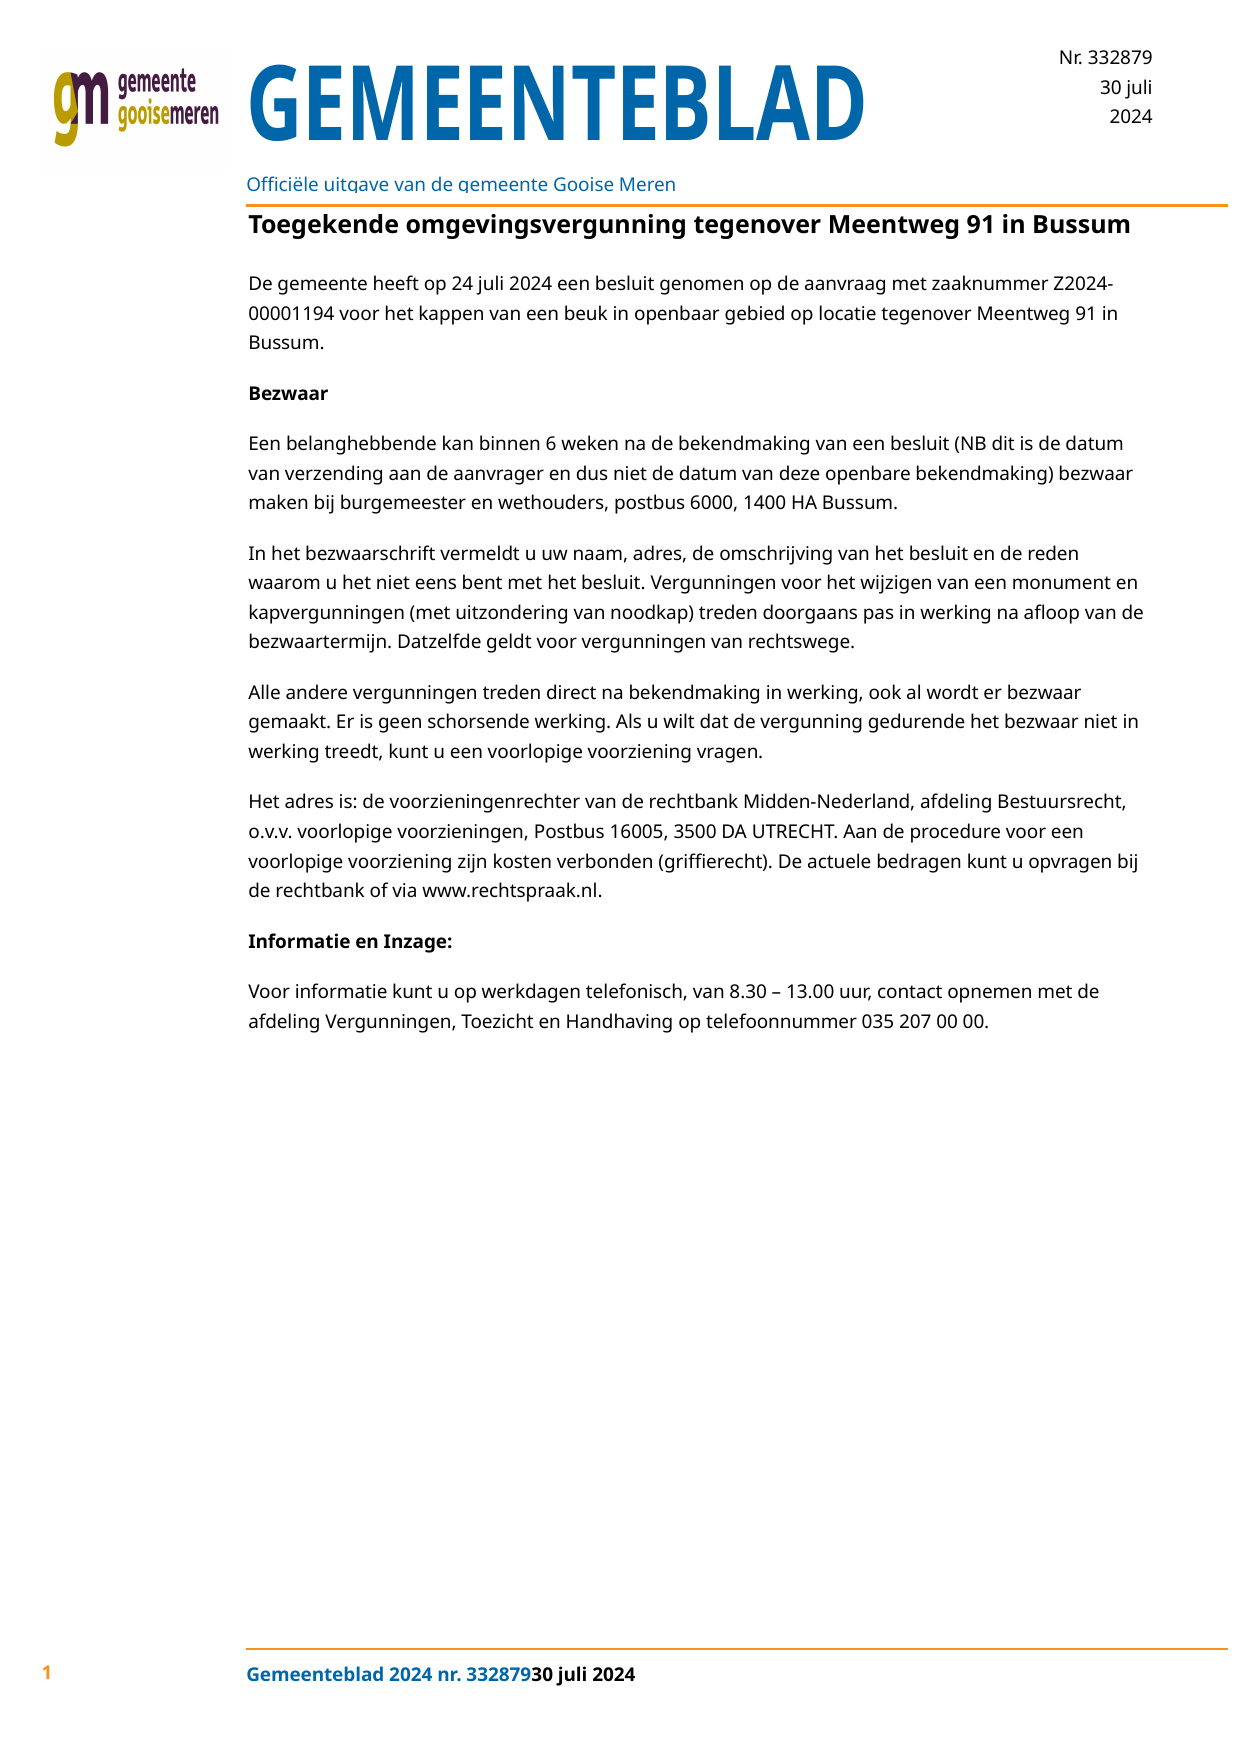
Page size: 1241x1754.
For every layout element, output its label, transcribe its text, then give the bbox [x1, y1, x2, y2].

text In het bezwaarschrift vermeldt u uw naam, adres, de omschrijving van het besluit en de reden waarom u het niet eens bent met het besluit. Vergunningen voor het wijzigen van een monument en kapvergunningen (met uitzondering van noodkap) treden doorgaans pas in werking na afloop van de bezwaartermijn. Datzelfde geldt voor vergunningen van rechtswege. [248, 540, 1152, 654]
text Informatie en Inzage: [248, 928, 1152, 953]
text Voor informatie kunt u op werkdagen telefonisch, van 8.30 – 13.00 uur, contact opnemen met de afdeling Vergunningen, Toezicht en Handhaving op telefoonnummer 035 207 00 00. [248, 978, 1152, 1033]
text Alle andere vergunningen treden direct na bekendmaking in werking, ook al wordt er bezwaar gemaakt. Er is geen schorsende werking. Als u wilt dat de vergunning gedurende het bezwaar niet in werking treedt, kunt u een voorlopige voorziening vragen. [248, 679, 1152, 764]
text Toegekende omgevingsvergunning tegenover Meentweg 91 in Bussum [248, 207, 1152, 241]
text Het adres is: de voorzieningenrechter van de rechtbank Midden-Nederland, afdeling Bestuursrecht, o.v.v. voorlopige voorzieningen, Postbus 16005, 3500 DA UTRECHT. Aan de procedure voor een voorlopige voorziening zijn kosten verbonden (griffierecht). De actuele bedragen kunt u opvragen bij de rechtbank of via www.rechtspraak.nl. [248, 789, 1152, 903]
picture [41, 47, 231, 172]
text Een belanghebbende kan binnen 6 weken na de bekendmaking van een besluit (NB dit is de datum van verzending aan de aanvrager en dus niet de datum van deze openbare bekendmaking) bezwaar maken bij burgemeester en wethouders, postbus 6000, 1400 HA Bussum. [248, 430, 1152, 515]
text Bezwaar [248, 380, 1152, 406]
text De gemeente heeft op 24 juli 2024 een besluit genomen op de aanvraag met zaaknummer Z2024-00001194 voor het kappen van een beuk in openbaar gebied op locatie tegenover Meentweg 91 in Bussum. [248, 270, 1152, 355]
